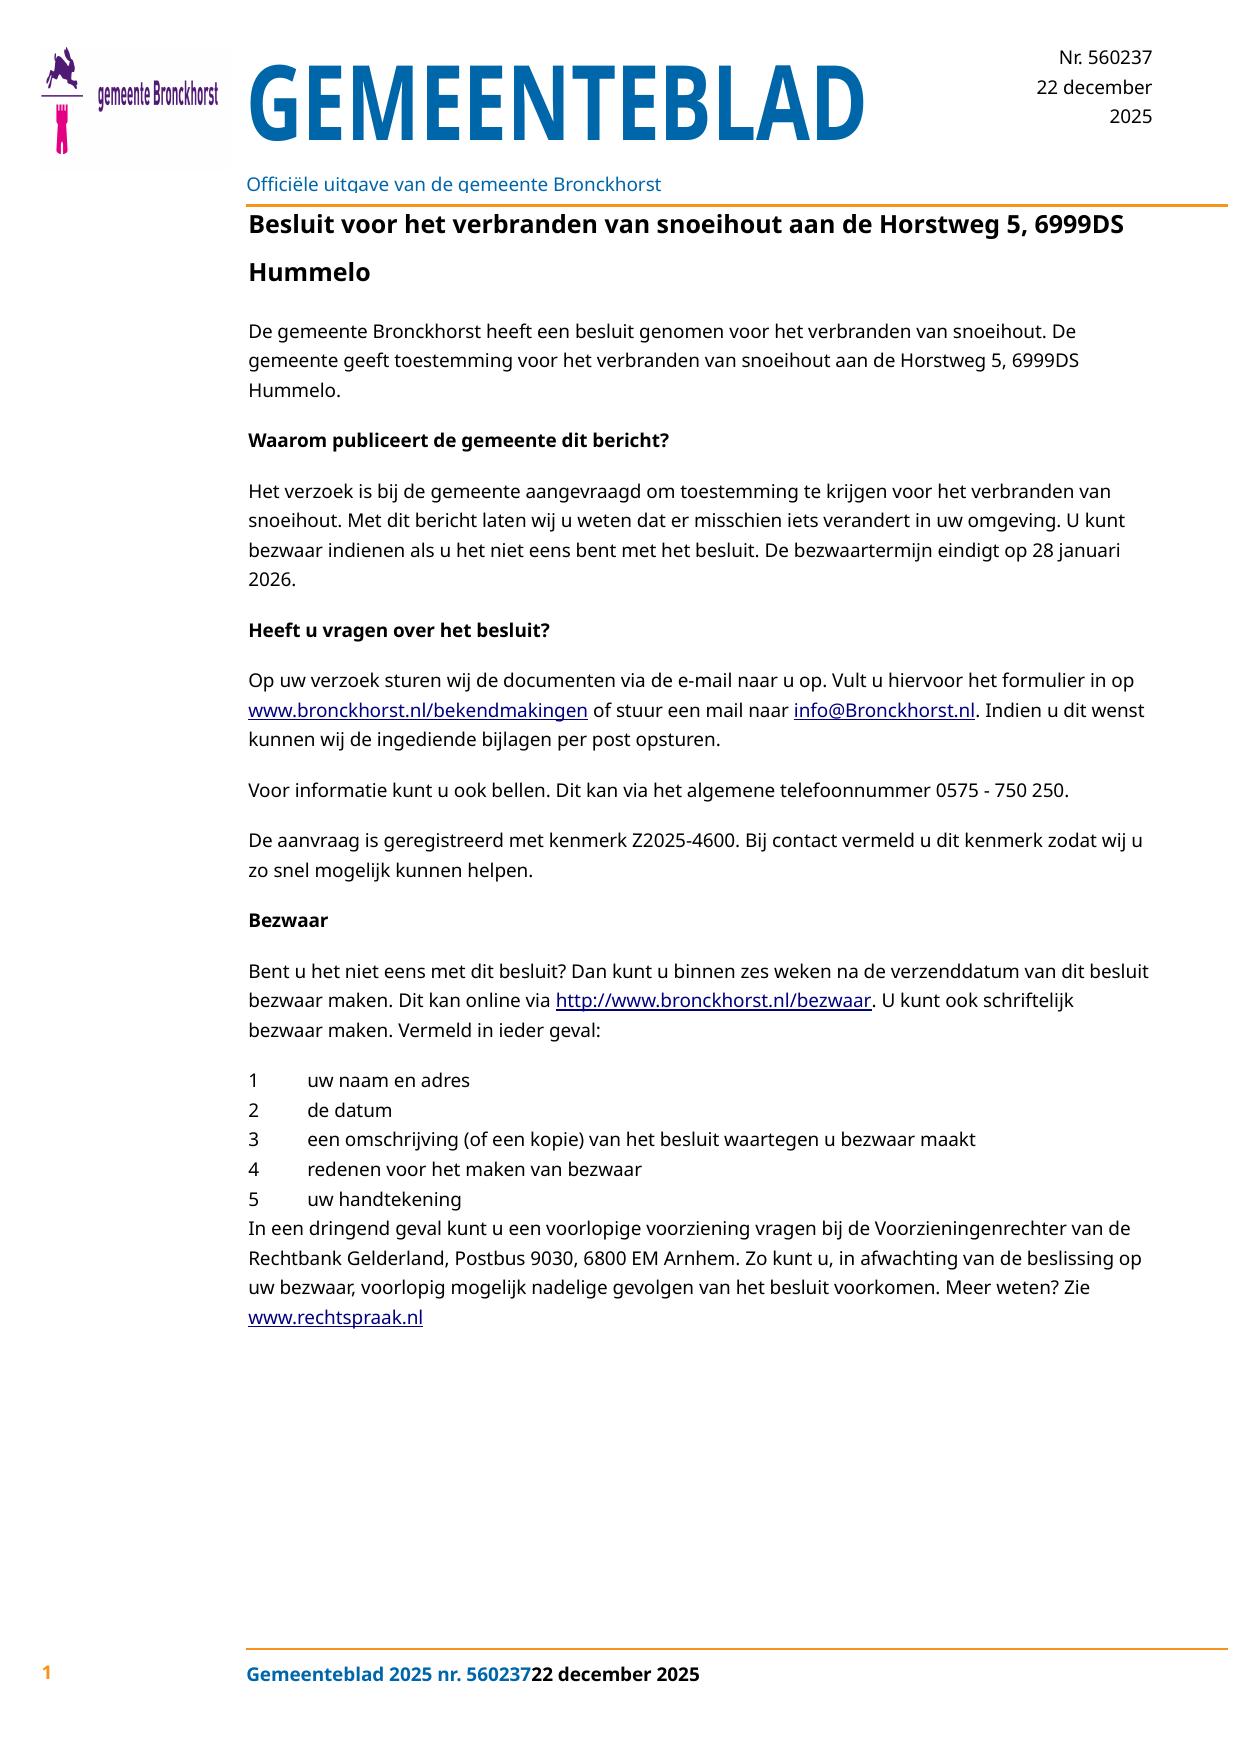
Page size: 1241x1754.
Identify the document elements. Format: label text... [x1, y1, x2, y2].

text De aanvraag is geregistreerd met kenmerk Z2025-4600. Bij contact vermeld u dit kenmerk zodat wij u zo snel mogelijk kunnen helpen. [248, 827, 1152, 883]
list een omschrijving (of een kopie) van het besluit waartegen u bezwaar maakt [248, 1127, 1152, 1152]
text Bezwaar [248, 907, 1152, 933]
list de datum [248, 1097, 1152, 1123]
list uw naam en adres [248, 1067, 1152, 1093]
picture [41, 47, 231, 172]
list redenen voor het maken van bezwaar [248, 1156, 1152, 1182]
text Bent u het niet eens met dit besluit? Dan kunt u binnen zes weken na de verzenddatum van dit besluit bezwaar maken. Dit kan online via http://www.bronckhorst.nl/bezwaar. U kunt ook schriftelijk bezwaar maken. Vermeld in ieder geval: [248, 958, 1152, 1043]
text Voor informatie kunt u ook bellen. Dit kan via het algemene telefoonnummer 0575 - 750 250. [248, 777, 1152, 803]
text Waarom publiceert de gemeente dit bericht? [248, 427, 1152, 453]
text Heeft u vragen over het besluit? [248, 617, 1152, 643]
text Besluit voor het verbranden van snoeihout aan de Horstweg 5, 6999DS Hummelo [248, 207, 1152, 288]
text Het verzoek is bij de gemeente aangevraagd om toestemming te krijgen voor het verbranden van snoeihout. Met dit bericht laten wij u weten dat er misschien iets verandert in uw omgeving. U kunt bezwaar indienen als u het niet eens bent met het besluit. De bezwaartermijn eindigt op 28 januari 2026. [248, 478, 1152, 592]
text Op uw verzoek sturen wij de documenten via de e-mail naar u op. Vult u hiervoor het formulier in op www.bronckhorst.nl/bekendmakingen of stuur een mail naar info@Bronckhorst.nl. Indien u dit wenst kunnen wij de ingediende bijlagen per post opsturen. [248, 667, 1152, 752]
text In een dringend geval kunt u een voorlopige voorziening vragen bij de Voorzieningenrechter van de Rechtbank Gelderland, Postbus 9030, 6800 EM Arnhem. Zo kunt u, in afwachting van de beslissing op uw bezwaar, voorlopig mogelijk nadelige gevolgen van het besluit voorkomen. Meer weten? Zie www.rechtspraak.nl [248, 1215, 1152, 1330]
list uw handtekening [248, 1186, 1152, 1212]
text De gemeente Bronckhorst heeft een besluit genomen voor het verbranden van snoeihout. De gemeente geeft toestemming voor het verbranden van snoeihout aan de Horstweg 5, 6999DS Hummelo. [248, 318, 1152, 403]
